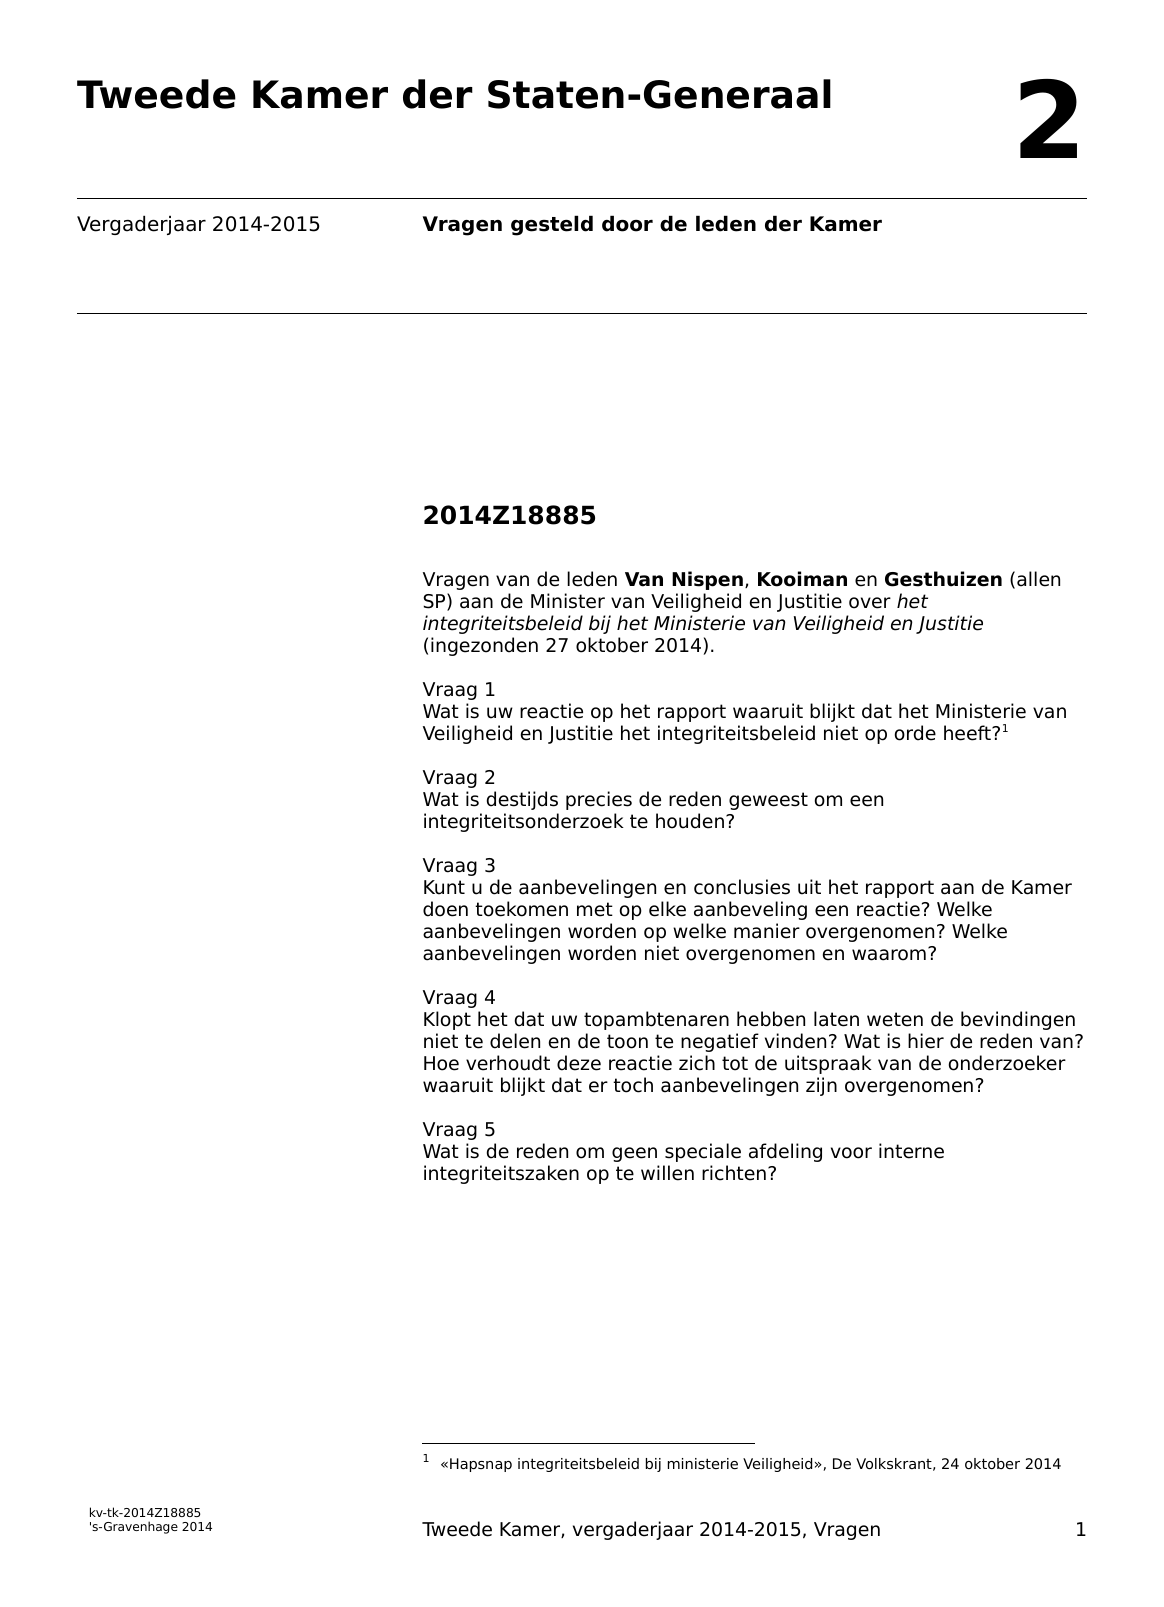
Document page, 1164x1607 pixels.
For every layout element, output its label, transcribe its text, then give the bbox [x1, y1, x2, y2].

text Wat is de reden om geen speciale afdeling voor interne integriteitszaken op te willen richten? [422, 1141, 1087, 1185]
text «Hapsnap integriteitsbeleid bij ministerie Veiligheid», De Volkskrant, 24 oktober 2014 [422, 1452, 1087, 1474]
text Vraag 5 [422, 1119, 1087, 1141]
table_header Tweede Kamer der Staten-Generaal [77, 59, 886, 198]
text Vraag 4 [422, 987, 1087, 1009]
text Wat is destijds precies de reden geweest om een integriteitsonderzoek te houden? [422, 789, 1087, 833]
text Vraag 1 [422, 679, 1087, 701]
text Vraag 2 [422, 767, 1087, 789]
text Vragen van de leden Van Nispen, Kooiman en Gesthuizen (allen SP) aan de Minister van Veiligheid en Justitie over het integriteitsbeleid bij het Ministerie van Veiligheid en Justitie (ingezonden 27 oktober 2014). [422, 569, 1087, 657]
text Klopt het dat uw topambtenaren hebben laten weten de bevindingen niet te delen en de toon te negatief vinden? Wat is hier de reden van? Hoe verhoudt deze reactie zich tot de uitspraak van de onderzoeker waaruit blijkt dat er toch aanbevelingen zijn overgenomen? [422, 1009, 1087, 1097]
text Vraag 3 [422, 855, 1087, 877]
table_header 2 [886, 59, 1087, 198]
table_cell Vergaderjaar 2014-2015 [77, 199, 422, 313]
text 's-Gravenhage 2014 [88, 1520, 323, 1534]
text 2014Z18885 [422, 501, 1087, 531]
text kv-tk-2014Z18885 [88, 1506, 323, 1520]
text Kunt u de aanbevelingen en conclusies uit het rapport aan de Kamer doen toekomen met op elke aanbeveling een reactie? Welke aanbevelingen worden op welke manier overgenomen? Welke aanbevelingen worden niet overgenomen en waarom? [422, 877, 1087, 965]
table_cell Vragen gesteld door de leden der Kamer [422, 199, 1087, 313]
text Wat is uw reactie op het rapport waaruit blijkt dat het Ministerie van Veiligheid en Justitie het integriteitsbeleid niet op orde heeft? [422, 701, 1087, 745]
